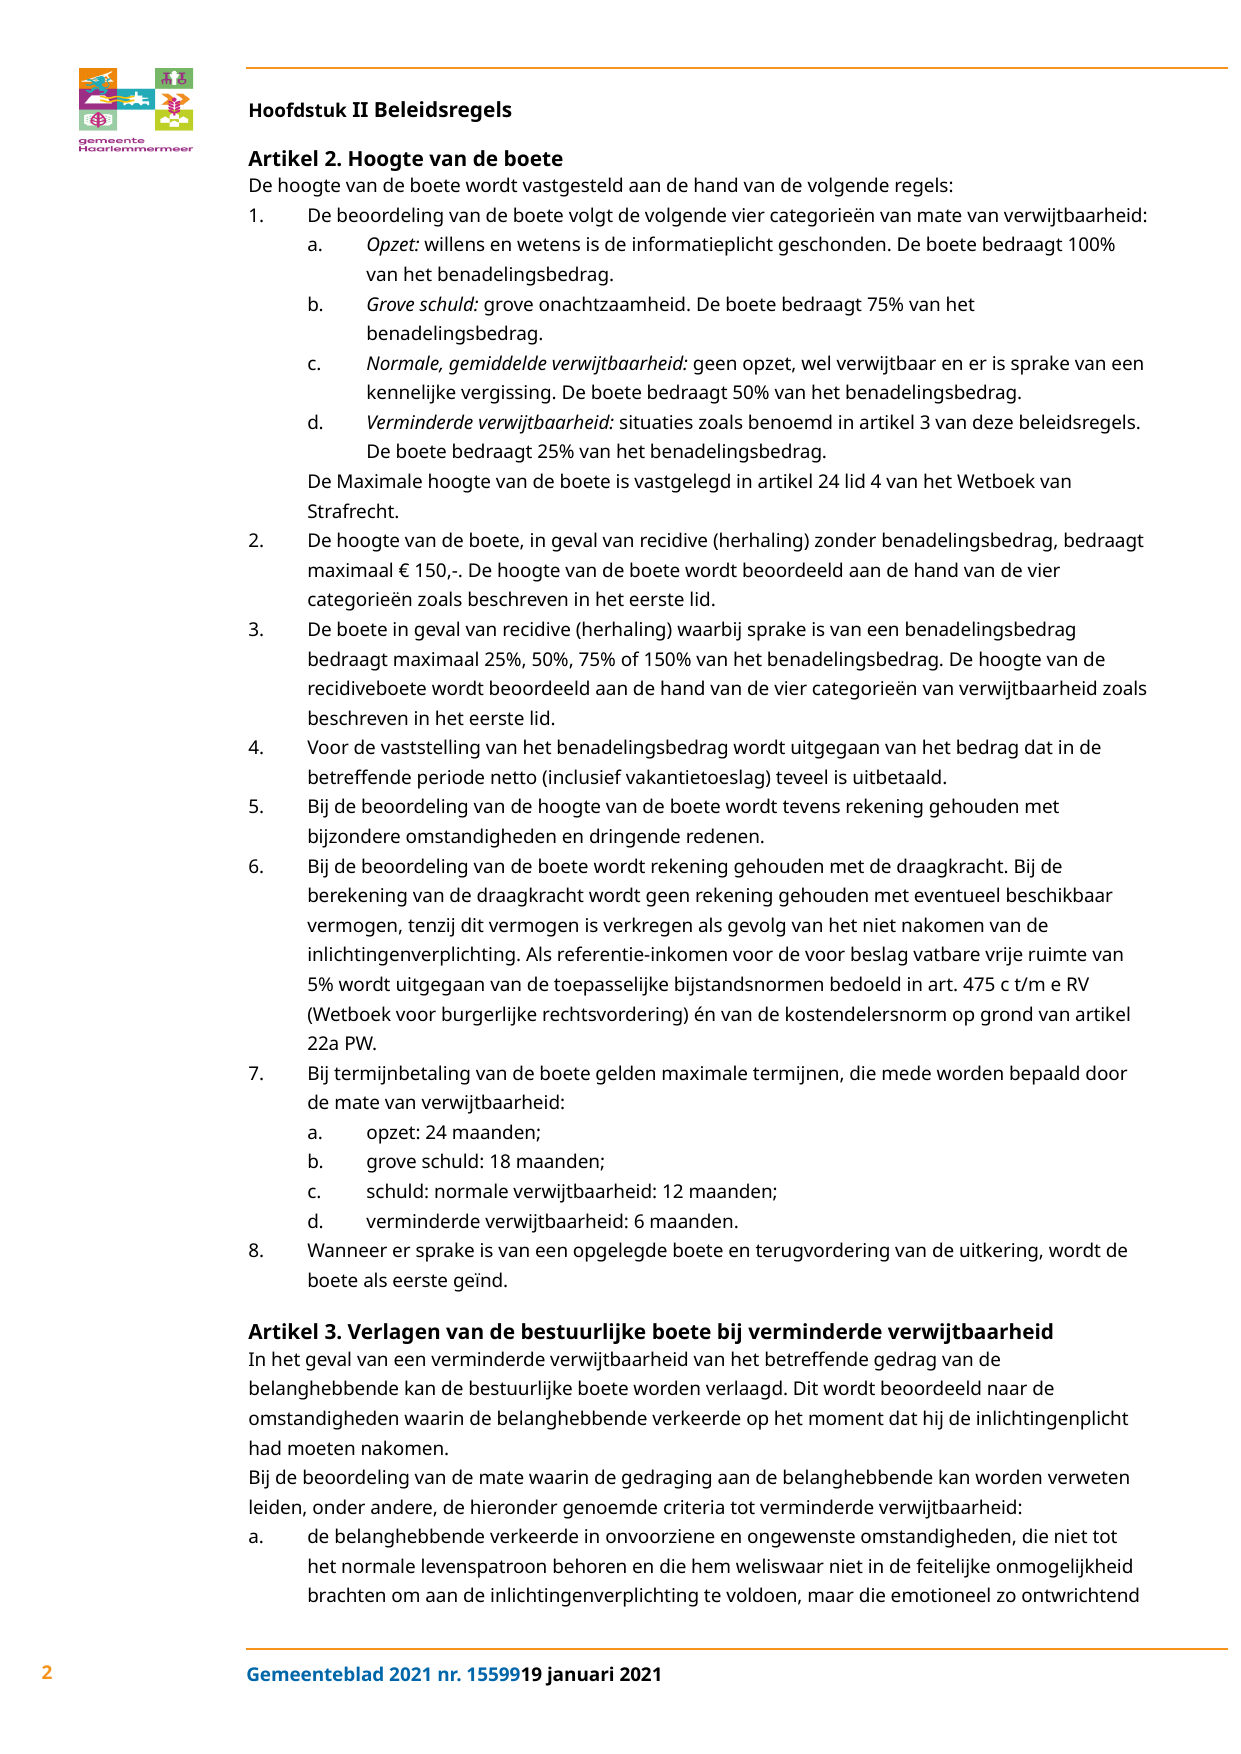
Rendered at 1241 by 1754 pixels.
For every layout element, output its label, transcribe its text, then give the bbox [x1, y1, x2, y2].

text De hoogte van de boete wordt vastgesteld aan de hand van de volgende regels: [248, 172, 1152, 198]
text In het geval van een verminderde verwijtbaarheid van het betreffende gedrag van de belanghebbende kan de bestuurlijke boete worden verlaagd. Dit wordt beoordeeld naar de omstandigheden waarin de belanghebbende verkeerde op het moment dat hij de inlichtingenplicht had moeten nakomen. [248, 1346, 1152, 1460]
list De beoordeling van de boete volgt de volgende vier categorieën van mate van verwijtbaarheid: [248, 202, 1152, 228]
text Hoofdstuk II Beleidsregels [248, 95, 1152, 123]
list Wanneer er sprake is van een opgelegde boete en terugvordering van de uitkering, wordt de boete als eerste geïnd. [248, 1237, 1152, 1293]
text Artikel 2. Hoogte van de boete [248, 144, 1152, 172]
list Grove schuld: grove onachtzaamheid. De boete bedraagt 75% van het benadelingsbedrag. [307, 291, 1152, 346]
list Bij de beoordeling van de boete wordt rekening gehouden met de draagkracht. Bij de berekening van de draagkracht wordt geen rekening gehouden met eventueel beschikbaar vermogen, tenzij dit vermogen is verkregen als gevolg van het niet nakomen van de inlichtingenverplichting. Als referentie-inkomen voor de voor beslag vatbare vrije ruimte van 5% wordt uitgegaan van de toepasselijke bijstandsnormen bedoeld in art. 475 c t/m e RV (Wetboek voor burgerlijke rechtsvordering) én van de kostendelersnorm op grond van artikel 22a PW. [248, 853, 1152, 1056]
list schuld: normale verwijtbaarheid: 12 maanden; [307, 1178, 1152, 1204]
text Artikel 3. Verlagen van de bestuurlijke boete bij verminderde verwijtbaarheid [248, 1317, 1152, 1346]
list Verminderde verwijtbaarheid: situaties zoals benoemd in artikel 3 van deze beleidsregels. De boete bedraagt 25% van het benadelingsbedrag. [307, 409, 1152, 464]
list De hoogte van de boete, in geval van recidive (herhaling) zonder benadelingsbedrag, bedraagt maximaal € 150,-. De hoogte van de boete wordt beoordeeld aan de hand van de vier categorieën zoals beschreven in het eerste lid. [248, 527, 1152, 612]
list De Maximale hoogte van de boete is vastgelegd in artikel 24 lid 4 van het Wetboek van Strafrecht. [248, 468, 1152, 524]
text Bij de beoordeling van de mate waarin de gedraging aan de belanghebbende kan worden verweten leiden, onder andere, de hieronder genoemde criteria tot verminderde verwijtbaarheid: [248, 1464, 1152, 1519]
list Voor de vaststelling van het benadelingsbedrag wordt uitgegaan van het bedrag dat in de betreffende periode netto (inclusief vakantietoeslag) teveel is uitbetaald. [248, 734, 1152, 790]
list Opzet: willens en wetens is de informatieplicht geschonden. De boete bedraagt 100% van het benadelingsbedrag. [307, 232, 1152, 287]
picture [41, 47, 231, 172]
list De boete in geval van recidive (herhaling) waarbij sprake is van een benadelingsbedrag bedraagt maximaal 25%, 50%, 75% of 150% van het benadelingsbedrag. De hoogte van de recidiveboete wordt beoordeeld aan de hand van de vier categorieën van verwijtbaarheid zoals beschreven in het eerste lid. [248, 616, 1152, 731]
list Bij de beoordeling van de hoogte van de boete wordt tevens rekening gehouden met bijzondere omstandigheden en dringende redenen. [248, 794, 1152, 849]
list de belanghebbende verkeerde in onvoorziene en ongewenste omstandigheden, die niet tot het normale levenspatroon behoren en die hem weliswaar niet in de feitelijke onmogelijkheid brachten om aan de inlichtingenverplichting te voldoen, maar die emotioneel zo ontwrichtend [248, 1523, 1152, 1608]
list Bij termijnbetaling van de boete gelden maximale termijnen, die mede worden bepaald door de mate van verwijtbaarheid: [248, 1060, 1152, 1115]
list opzet: 24 maanden; [307, 1119, 1152, 1145]
list grove schuld: 18 maanden; [307, 1149, 1152, 1174]
list verminderde verwijtbaarheid: 6 maanden. [307, 1208, 1152, 1234]
list Normale, gemiddelde verwijtbaarheid: geen opzet, wel verwijtbaar en er is sprake van een kennelijke vergissing. De boete bedraagt 50% van het benadelingsbedrag. [307, 350, 1152, 405]
